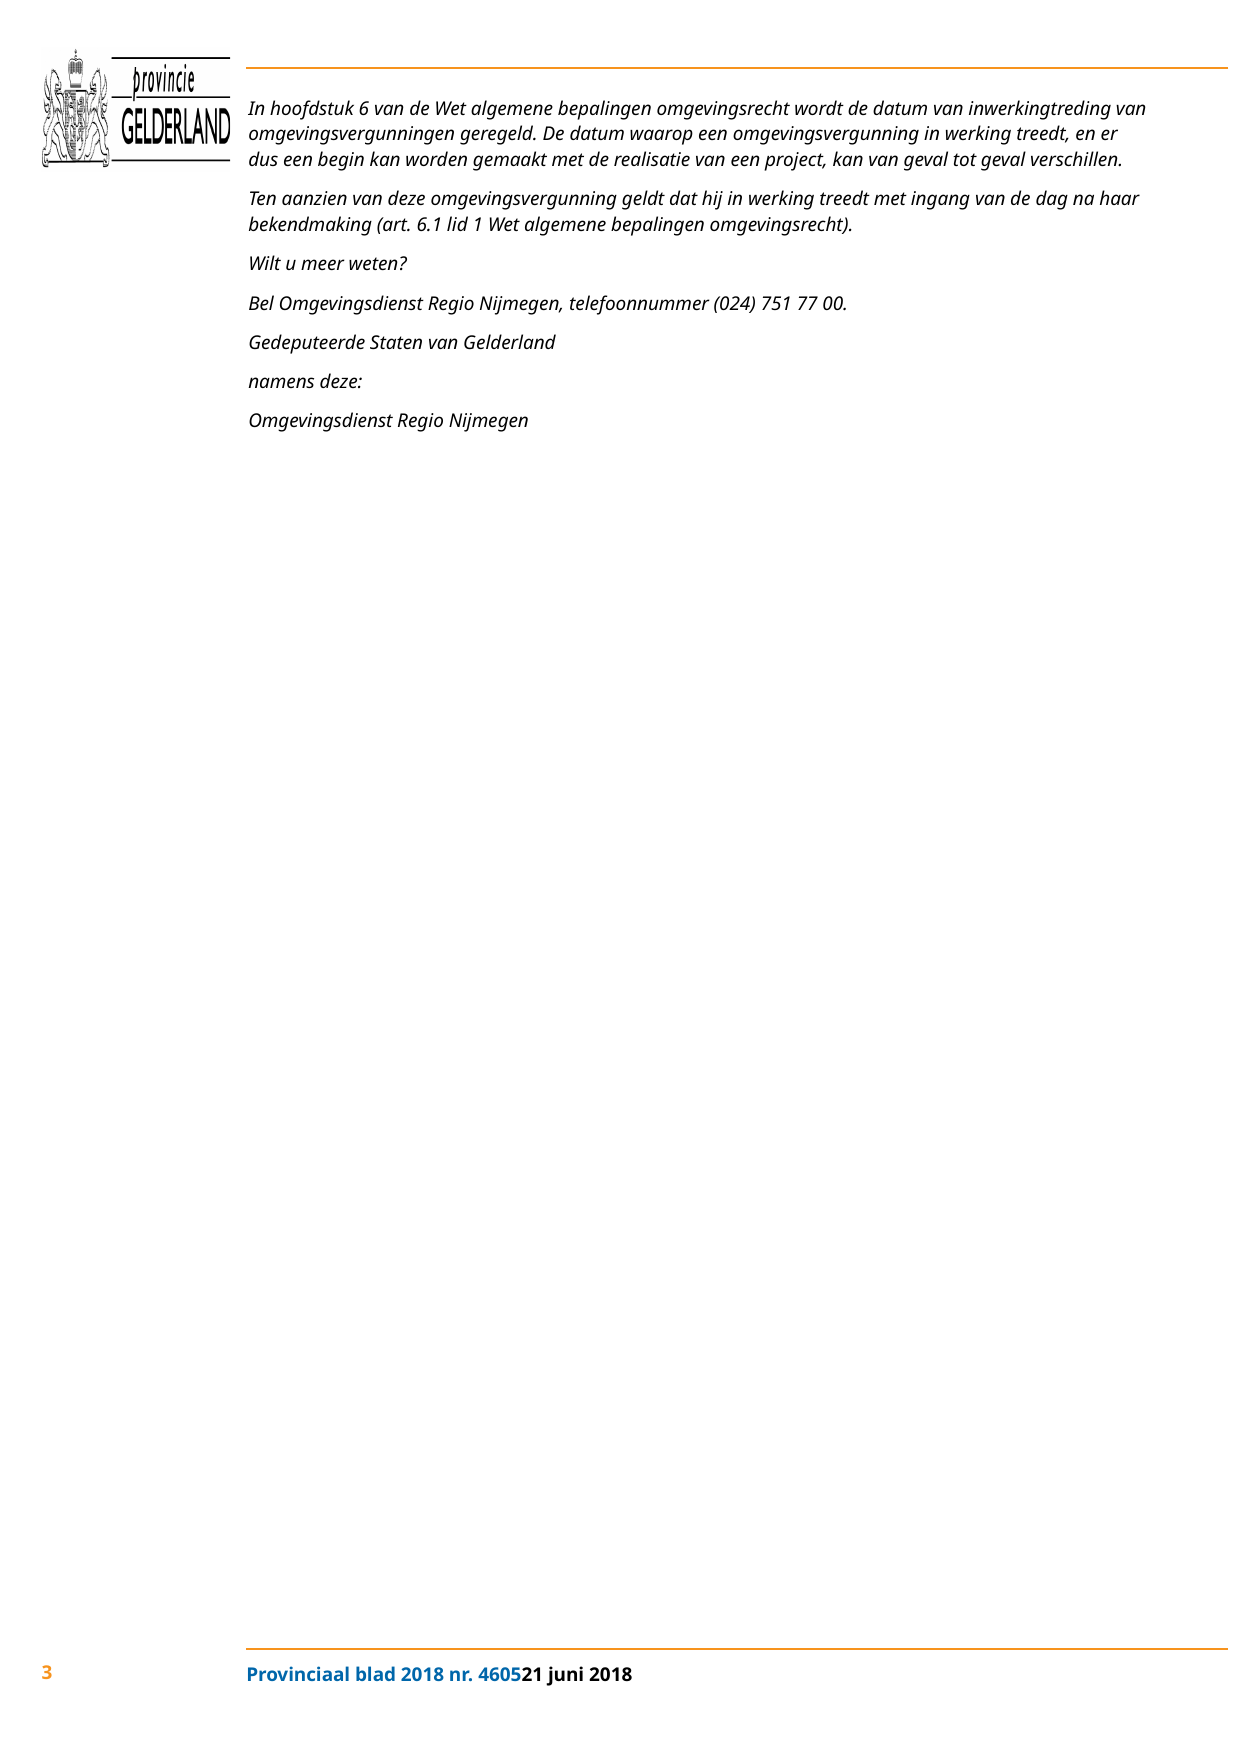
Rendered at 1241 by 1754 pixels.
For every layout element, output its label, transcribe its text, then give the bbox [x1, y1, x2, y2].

text Gedeputeerde Staten van Gelderland [248, 329, 1152, 355]
text In hoofdstuk 6 van de Wet algemene bepalingen omgevingsrecht wordt de datum van inwerkingtreding van omgevingsvergunningen geregeld. De datum waarop een omgevingsvergunning in werking treedt, en er dus een begin kan worden gemaakt met de realisatie van een project, kan van geval tot geval verschillen. [248, 95, 1152, 172]
text namens deze: [248, 368, 1152, 394]
picture [41, 47, 231, 172]
text Omgevingsdienst Regio Nijmegen [248, 408, 1152, 433]
text Bel Omgevingsdienst Regio Nijmegen, telefoonnummer (024) 751 77 00. [248, 290, 1152, 316]
text Wilt u meer weten? [248, 251, 1152, 276]
text Ten aanzien van deze omgevingsvergunning geldt dat hij in werking treedt met ingang van de dag na haar bekendmaking (art. 6.1 lid 1 Wet algemene bepalingen omgevingsrecht). [248, 186, 1152, 237]
